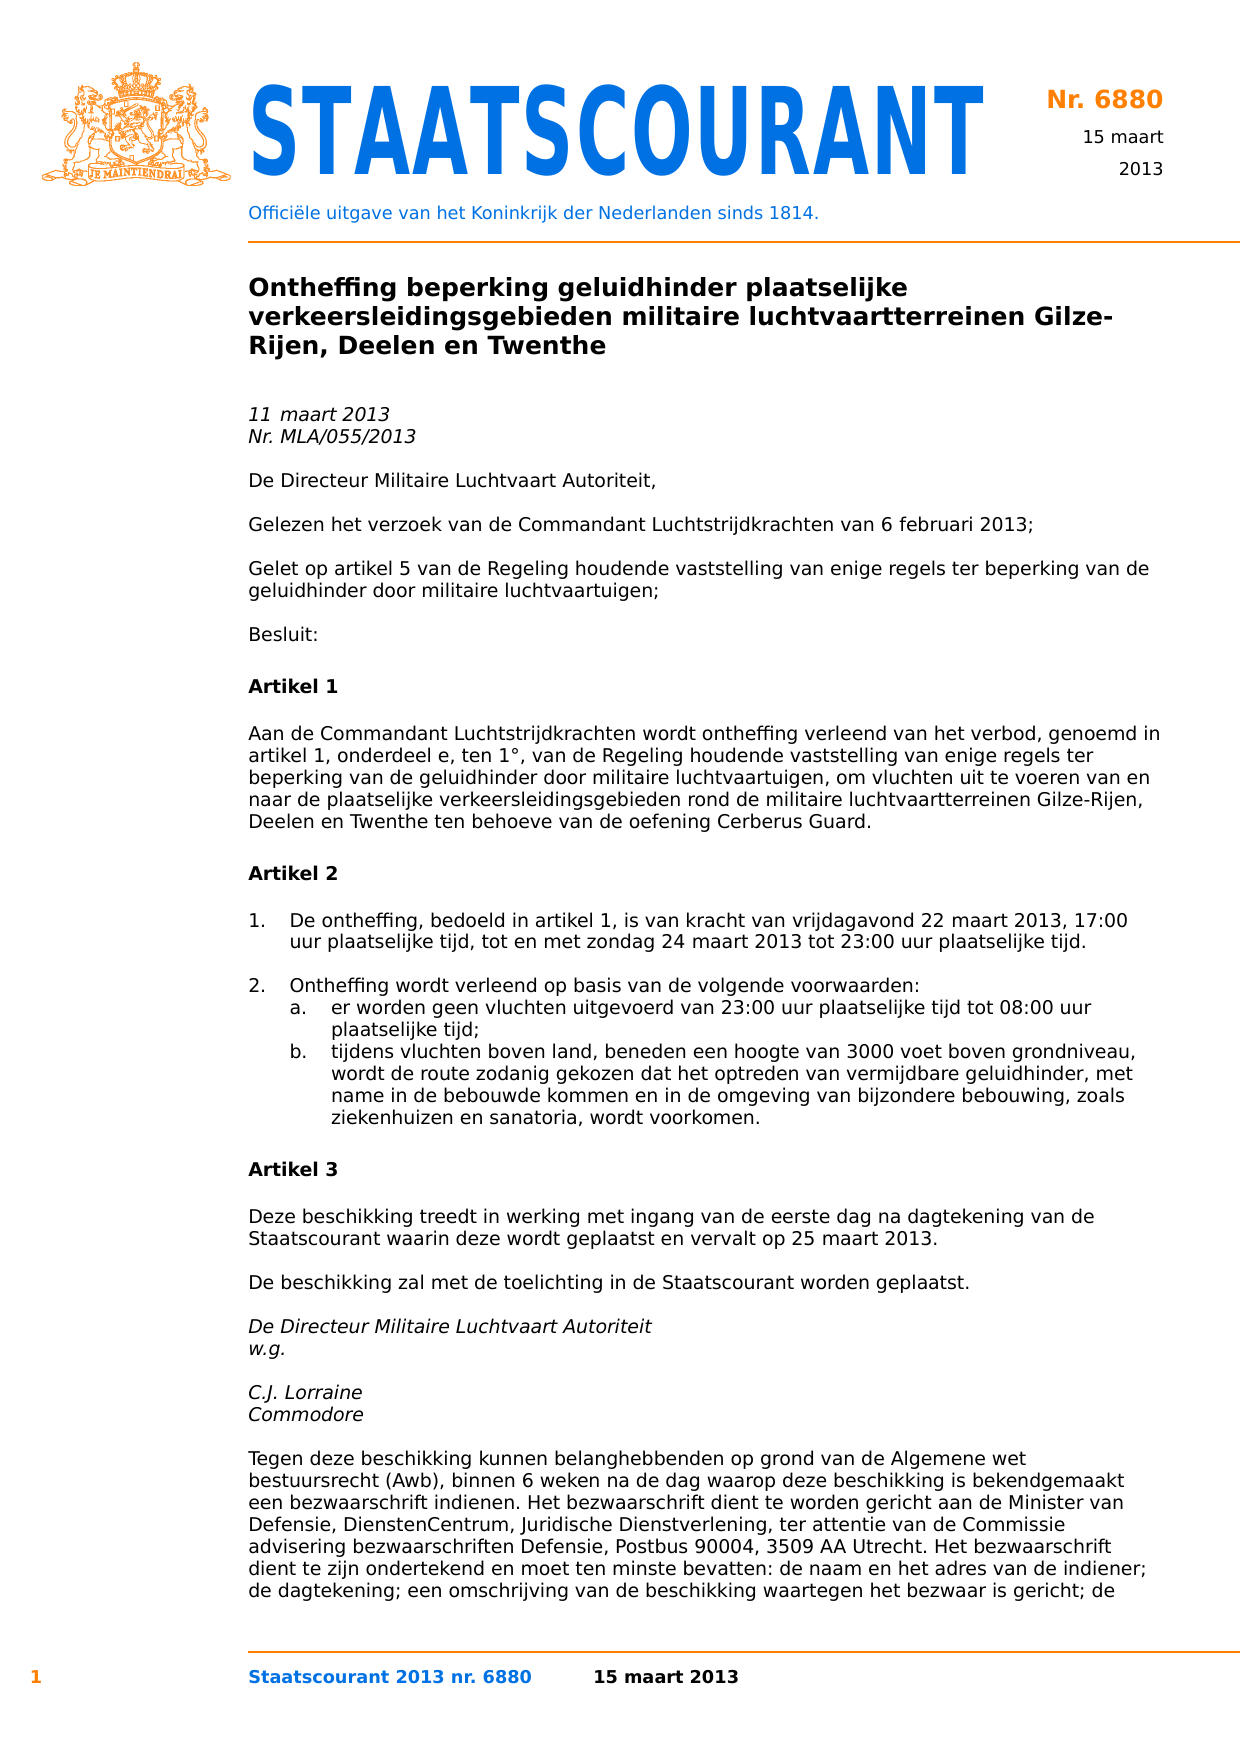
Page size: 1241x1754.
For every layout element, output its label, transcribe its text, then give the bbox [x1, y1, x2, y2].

text De beschikking zal met de toelichting in de Staatscourant worden geplaatst. [248, 1272, 1163, 1294]
text 11 maart 2013 [248, 404, 1163, 426]
table_cell 2013 [998, 153, 1240, 203]
table_header Nr. 6880 [998, 62, 1240, 121]
text De Directeur Militaire Luchtvaart Autoriteit, [248, 470, 1163, 492]
text De Directeur Militaire Luchtvaart Autoriteit w.g. C.J. Lorraine Commodore [248, 1316, 1163, 1426]
text Nr. MLA/055/2013 [248, 426, 1163, 448]
table_cell Officiële uitgave van het Koninkrijk der Nederlanden sinds 1814. [248, 203, 1240, 241]
text Aan de Commandant Luchtstrijdkrachten wordt ontheffing verleend van het verbod, genoemd in artikel 1, onderdeel e, ten 1°, van de Regeling houdende vaststelling van enige regels ter beperking van de geluidhinder door militaire luchtvaartuigen, om vluchten uit te voeren van en naar de plaatselijke verkeersleidingsgebieden rond de militaire luchtvaartterreinen Gilze-Rijen, Deelen en Twenthe ten behoeve van de oefening Cerberus Guard. [248, 723, 1163, 832]
text Gelet op artikel 5 van de Regeling houdende vaststelling van enige regels ter beperking van de geluidhinder door militaire luchtvaartuigen; [248, 558, 1163, 602]
text 1. De ontheffing, bedoeld in artikel 1, is van kracht van vrijdagavond 22 maart 2013, 17:00 uur plaatselijke tijd, tot en met zondag 24 maart 2013 tot 23:00 uur plaatselijke tijd. [248, 909, 1163, 953]
table_cell 15 maart [998, 121, 1240, 153]
subtitle Artikel 2 [248, 862, 1163, 884]
subtitle Ontheffing beperking geluidhinder plaatselijke verkeersleidingsgebieden militaire luchtvaartterreinen Gilze-Rijen, Deelen en Twenthe [248, 273, 1163, 361]
picture [41, 62, 231, 186]
text a. er worden geen vluchten uitgevoerd van 23:00 uur plaatselijke tijd tot 08:00 uur plaatselijke tijd; [289, 997, 1163, 1041]
text b. tijdens vluchten boven land, beneden een hoogte van 3000 voet boven grondniveau, wordt de route zodanig gekozen dat het optreden van vermijdbare geluidhinder, met name in de bebouwde kommen en in de omgeving van bijzondere bebouwing, zoals ziekenhuizen en sanatoria, wordt voorkomen. [289, 1041, 1163, 1129]
text Tegen deze beschikking kunnen belanghebbenden op grond van de Algemene wet bestuursrecht (Awb), binnen 6 weken na de dag waarop deze beschikking is bekendgemaakt een bezwaarschrift indienen. Het bezwaarschrift dient te worden gericht aan de Minister van Defensie, DienstenCentrum, Juridische Dienstverlening, ter attentie van de Commissie advisering bezwaarschriften Defensie, Postbus 90004, 3509 AA Utrecht. Het bezwaarschrift dient te zijn ondertekend en moet ten minste bevatten: de naam en het adres van de indiener; de dagtekening; een omschrijving van de beschikking waartegen het bezwaar is gericht; de [248, 1448, 1163, 1601]
table_header [25, 62, 248, 241]
text Deze beschikking treedt in werking met ingang van de eerste dag na dagtekening van de Staatscourant waarin deze wordt geplaatst en vervalt op 25 maart 2013. [248, 1206, 1163, 1250]
table_header STAATSCOURANT [248, 62, 998, 203]
text Besluit: [248, 624, 1163, 646]
subtitle Artikel 1 [248, 676, 1163, 698]
text 2. Ontheffing wordt verleend op basis van de volgende voorwaarden: [248, 975, 1163, 997]
text Gelezen het verzoek van de Commandant Luchtstrijdkrachten van 6 februari 2013; [248, 514, 1163, 536]
subtitle Artikel 3 [248, 1159, 1163, 1181]
